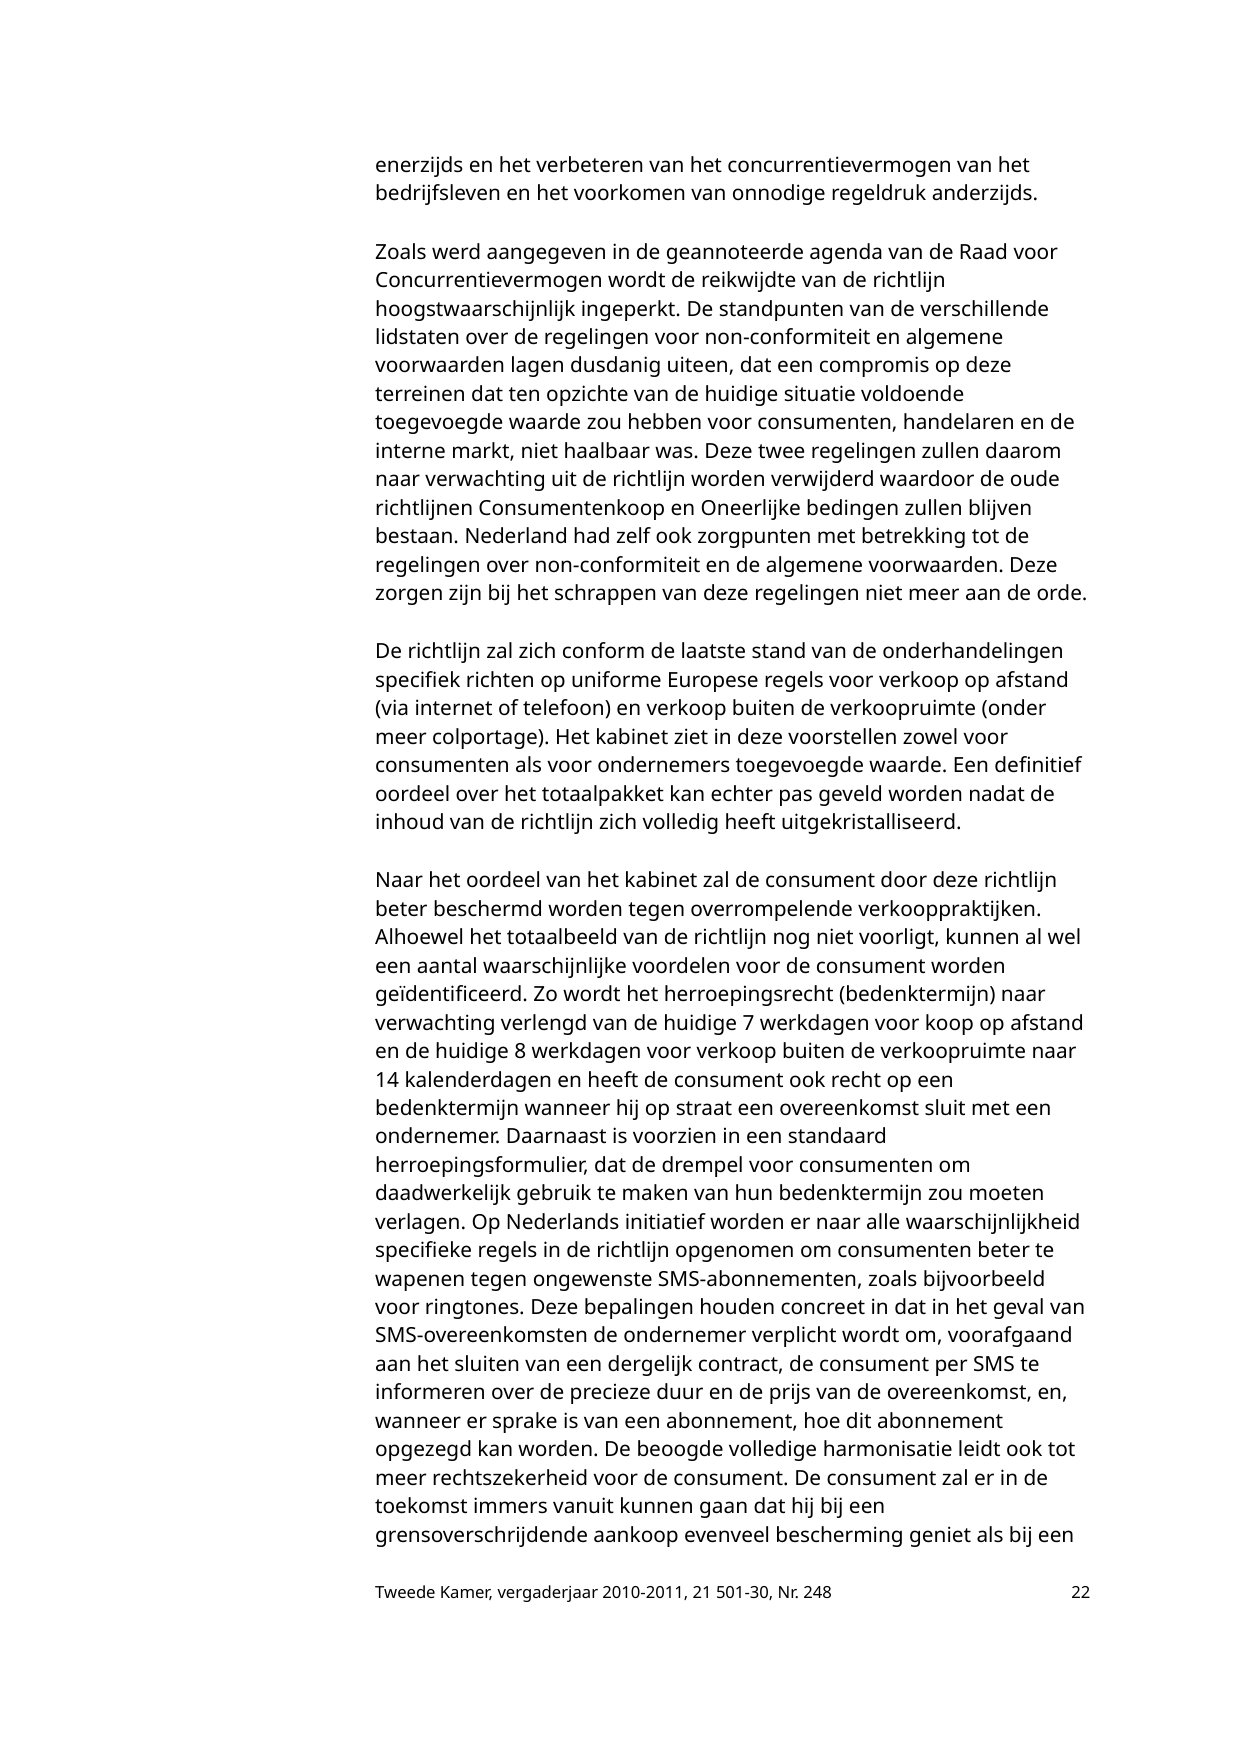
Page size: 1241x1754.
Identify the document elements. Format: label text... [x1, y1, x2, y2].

text Naar het oordeel van het kabinet zal de consument door deze richtlijn beter beschermd worden tegen overrompelende verkooppraktijken. Alhoewel het totaalbeeld van de richtlijn nog niet voorligt, kunnen al wel een aantal waarschijnlijke voordelen voor de consument worden geïdentificeerd. Zo wordt het herroepingsrecht (bedenktermijn) naar verwachting verlengd van de huidige 7 werkdagen voor koop op afstand en de huidige 8 werkdagen voor verkoop buiten de verkoopruimte naar 14 kalenderdagen en heeft de consument ook recht op een bedenktermijn wanneer hij op straat een overeenkomst sluit met een ondernemer. Daarnaast is voorzien in een standaard herroepingsformulier, dat de drempel voor consumenten om daadwerkelijk gebruik te maken van hun bedenktermijn zou moeten verlagen. Op Nederlands initiatief worden er naar alle waarschijnlijkheid specifieke regels in de richtlijn opgenomen om consumenten beter te wapenen tegen ongewenste SMS-abonnementen, zoals bijvoorbeeld voor ringtones. Deze bepalingen houden concreet in dat in het geval van SMS-overeenkomsten de ondernemer verplicht wordt om, voorafgaand aan het sluiten van een dergelijk contract, de consument per SMS te informeren over de precieze duur en de prijs van de overeenkomst, en, wanneer er sprake is van een abonnement, hoe dit abonnement opgezegd kan worden. De beoogde volledige harmonisatie leidt ook tot meer rechtszekerheid voor de consument. De consument zal er in de toekomst immers vanuit kunnen gaan dat hij bij een grensoverschrijdende aankoop evenveel bescherming geniet als bij een [375, 866, 1090, 1548]
text De richtlijn zal zich conform de laatste stand van de onderhandelingen specifiek richten op uniforme Europese regels voor verkoop op afstand (via internet of telefoon) en verkoop buiten de verkoopruimte (onder meer colportage). Het kabinet ziet in deze voorstellen zowel voor consumenten als voor ondernemers toegevoegde waarde. Een definitief oordeel over het totaalpakket kan echter pas geveld worden nadat de inhoud van de richtlijn zich volledig heeft uitgekristalliseerd. [375, 637, 1090, 836]
text enerzijds en het verbeteren van het concurrentievermogen van het bedrijfsleven en het voorkomen van onnodige regeldruk anderzijds. [375, 150, 1090, 207]
text Zoals werd aangegeven in de geannoteerde agenda van de Raad voor Concurrentievermogen wordt de reikwijdte van de richtlijn hoogstwaarschijnlijk ingeperkt. De standpunten van de verschillende lidstaten over de regelingen voor non-conformiteit en algemene voorwaarden lagen dusdanig uiteen, dat een compromis op deze terreinen dat ten opzichte van de huidige situatie voldoende toegevoegde waarde zou hebben voor consumenten, handelaren en de interne markt, niet haalbaar was. Deze twee regelingen zullen daarom naar verwachting uit de richtlijn worden verwijderd waardoor de oude richtlijnen Consumentenkoop en Oneerlijke bedingen zullen blijven bestaan. Nederland had zelf ook zorgpunten met betrekking tot de regelingen over non-conformiteit en de algemene voorwaarden. Deze zorgen zijn bij het schrappen van deze regelingen niet meer aan de orde. [375, 237, 1090, 607]
